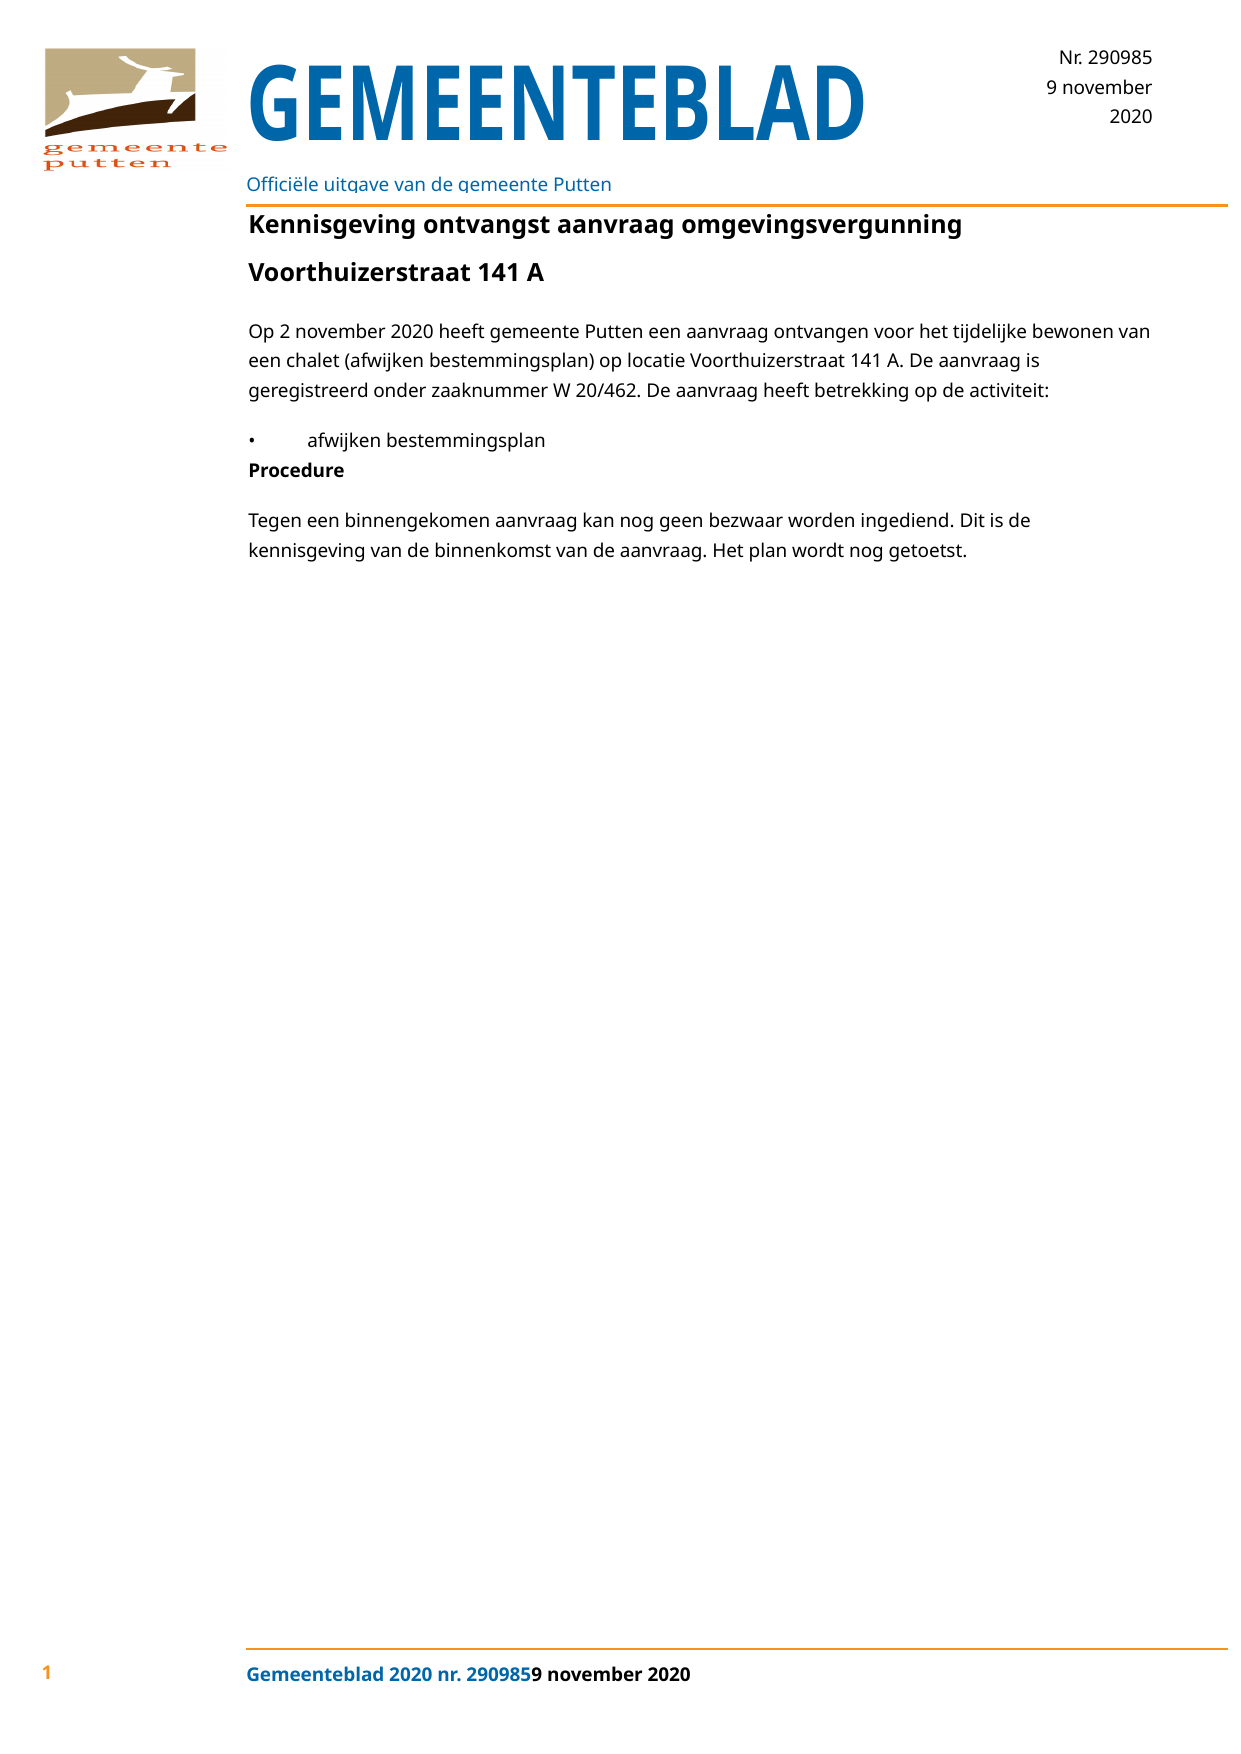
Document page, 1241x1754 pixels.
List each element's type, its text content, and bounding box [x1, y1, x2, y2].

list afwijken bestemmingsplan [248, 427, 1152, 453]
picture [41, 47, 231, 172]
text Procedure [248, 457, 1152, 483]
text Tegen een binnengekomen aanvraag kan nog geen bezwaar worden ingediend. Dit is de kennisgeving van de binnenkomst van de aanvraag. Het plan wordt nog getoetst. [248, 507, 1152, 563]
text Kennisgeving ontvangst aanvraag omgevingsvergunning Voorthuizerstraat 141 A [248, 207, 1152, 288]
text Op 2 november 2020 heeft gemeente Putten een aanvraag ontvangen voor het tijdelijke bewonen van een chalet (afwijken bestemmingsplan) op locatie Voorthuizerstraat 141 A. De aanvraag is geregistreerd onder zaaknummer W 20/462. De aanvraag heeft betrekking op de activiteit: [248, 318, 1152, 403]
